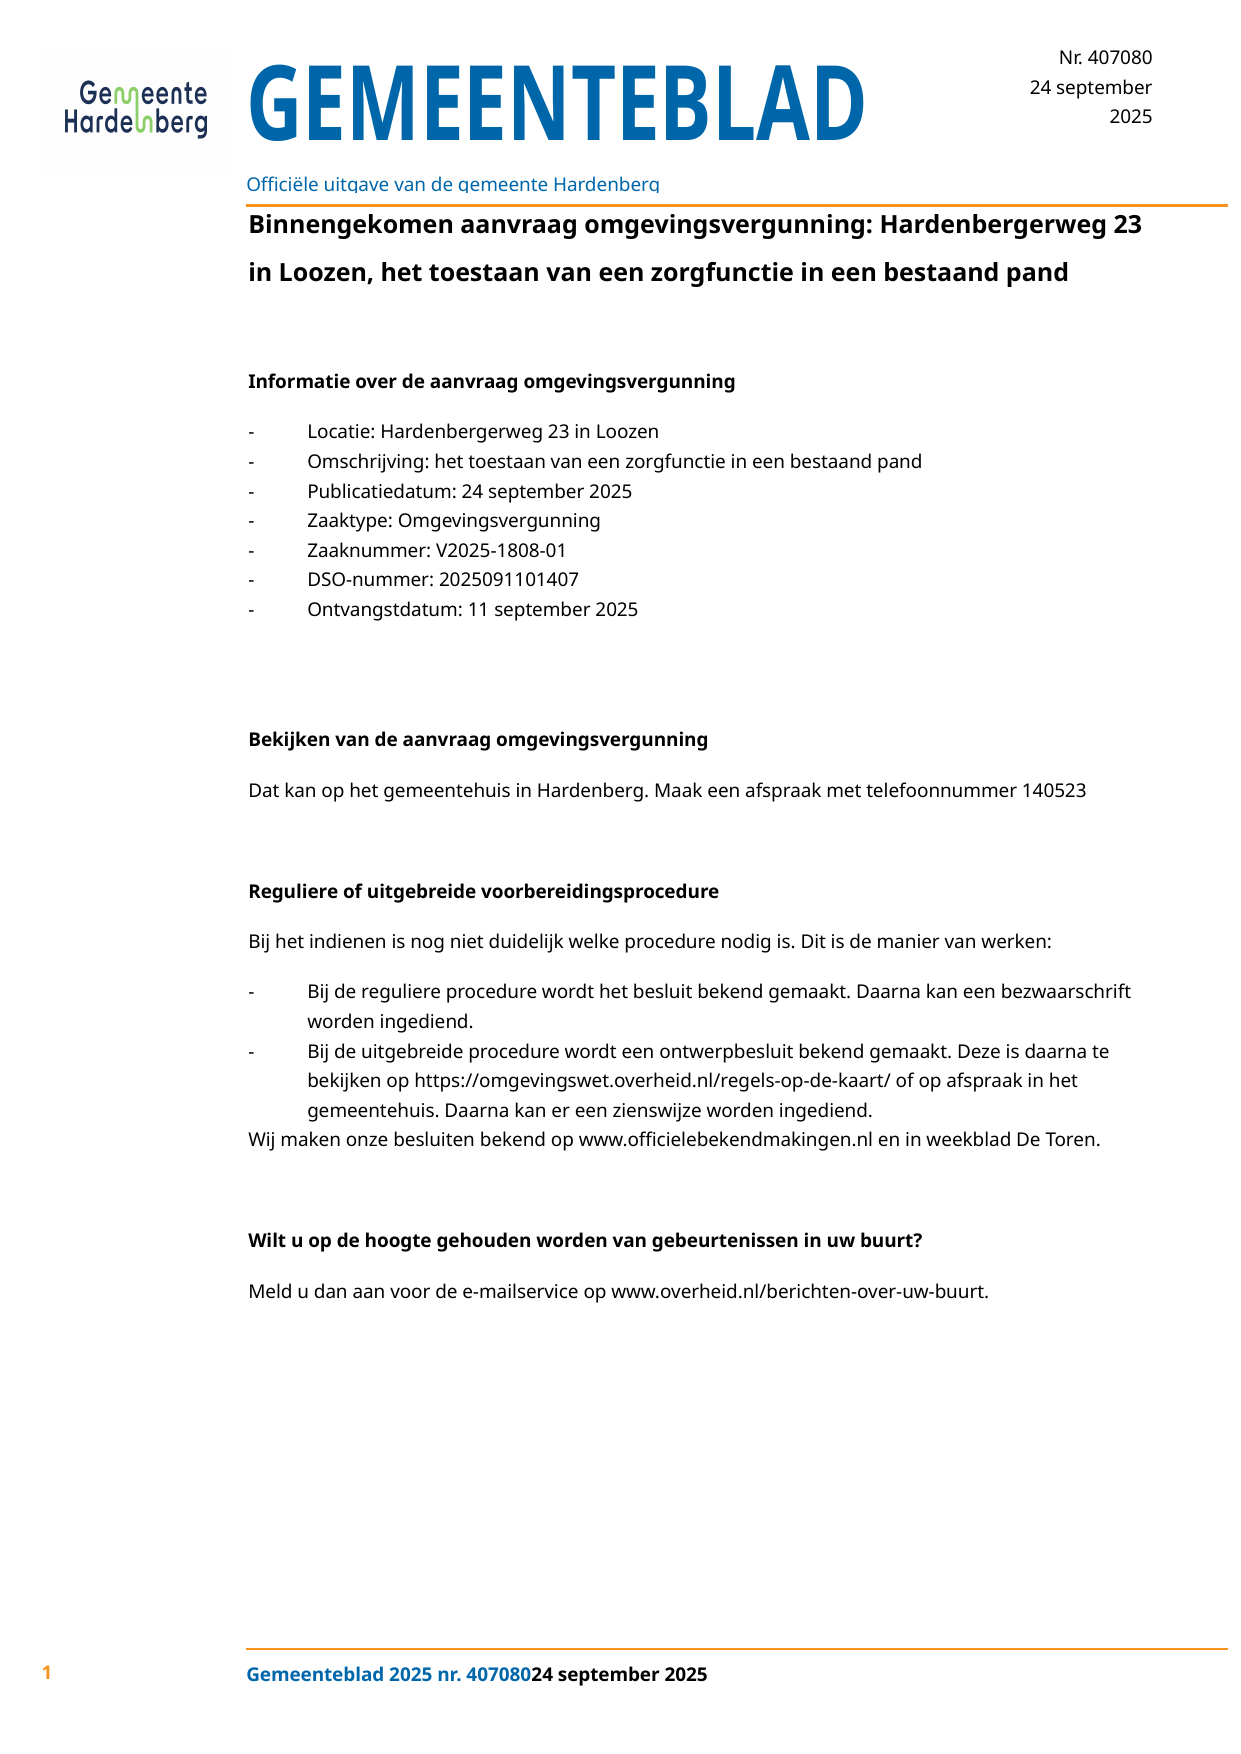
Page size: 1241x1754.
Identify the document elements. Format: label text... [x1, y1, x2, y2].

text Bij het indienen is nog niet duidelijk welke procedure nodig is. Dit is de manier van werken: [248, 928, 1152, 954]
list Locatie: Hardenbergerweg 23 in Loozen [248, 419, 1152, 444]
text Dat kan op het gemeentehuis in Hardenberg. Maak een afspraak met telefoonnummer 140523 [248, 777, 1152, 803]
text Informatie over de aanvraag omgevingsvergunning [248, 368, 1152, 394]
list Zaaknummer: V2025-1808-01 [248, 537, 1152, 563]
list DSO-nummer: 2025091101407 [248, 567, 1152, 592]
text Wilt u op de hoogte gehouden worden van gebeurtenissen in uw buurt? [248, 1227, 1152, 1253]
text Binnengekomen aanvraag omgevingsvergunning: Hardenbergerweg 23 in Loozen, het toestaan van een zorgfunctie in een bestaand pand [248, 207, 1152, 288]
text Wij maken onze besluiten bekend op www.officielebekendmakingen.nl en in weekblad De Toren. [248, 1127, 1152, 1152]
text Meld u dan aan voor de e-mailservice op www.overheid.nl/berichten-over-uw-buurt. [248, 1278, 1152, 1304]
list Bij de reguliere procedure wordt het besluit bekend gemaakt. Daarna kan een bezwaarschrift worden ingediend. [248, 979, 1152, 1034]
text Reguliere of uitgebreide voorbereidingsprocedure [248, 878, 1152, 904]
list Bij de uitgebreide procedure wordt een ontwerpbesluit bekend gemaakt. Deze is daarna te bekijken op https://omgevingswet.overheid.nl/regels-op-de-kaart/ of op afspraak in het gemeentehuis. Daarna kan er een zienswijze worden ingediend. [248, 1038, 1152, 1123]
list Omschrijving: het toestaan van een zorgfunctie in een bestaand pand [248, 448, 1152, 474]
text Bekijken van de aanvraag omgevingsvergunning [248, 727, 1152, 752]
list Publicatiedatum: 24 september 2025 [248, 478, 1152, 504]
list Ontvangstdatum: 11 september 2025 [248, 596, 1152, 622]
picture [41, 47, 231, 172]
list Zaaktype: Omgevingsvergunning [248, 507, 1152, 533]
